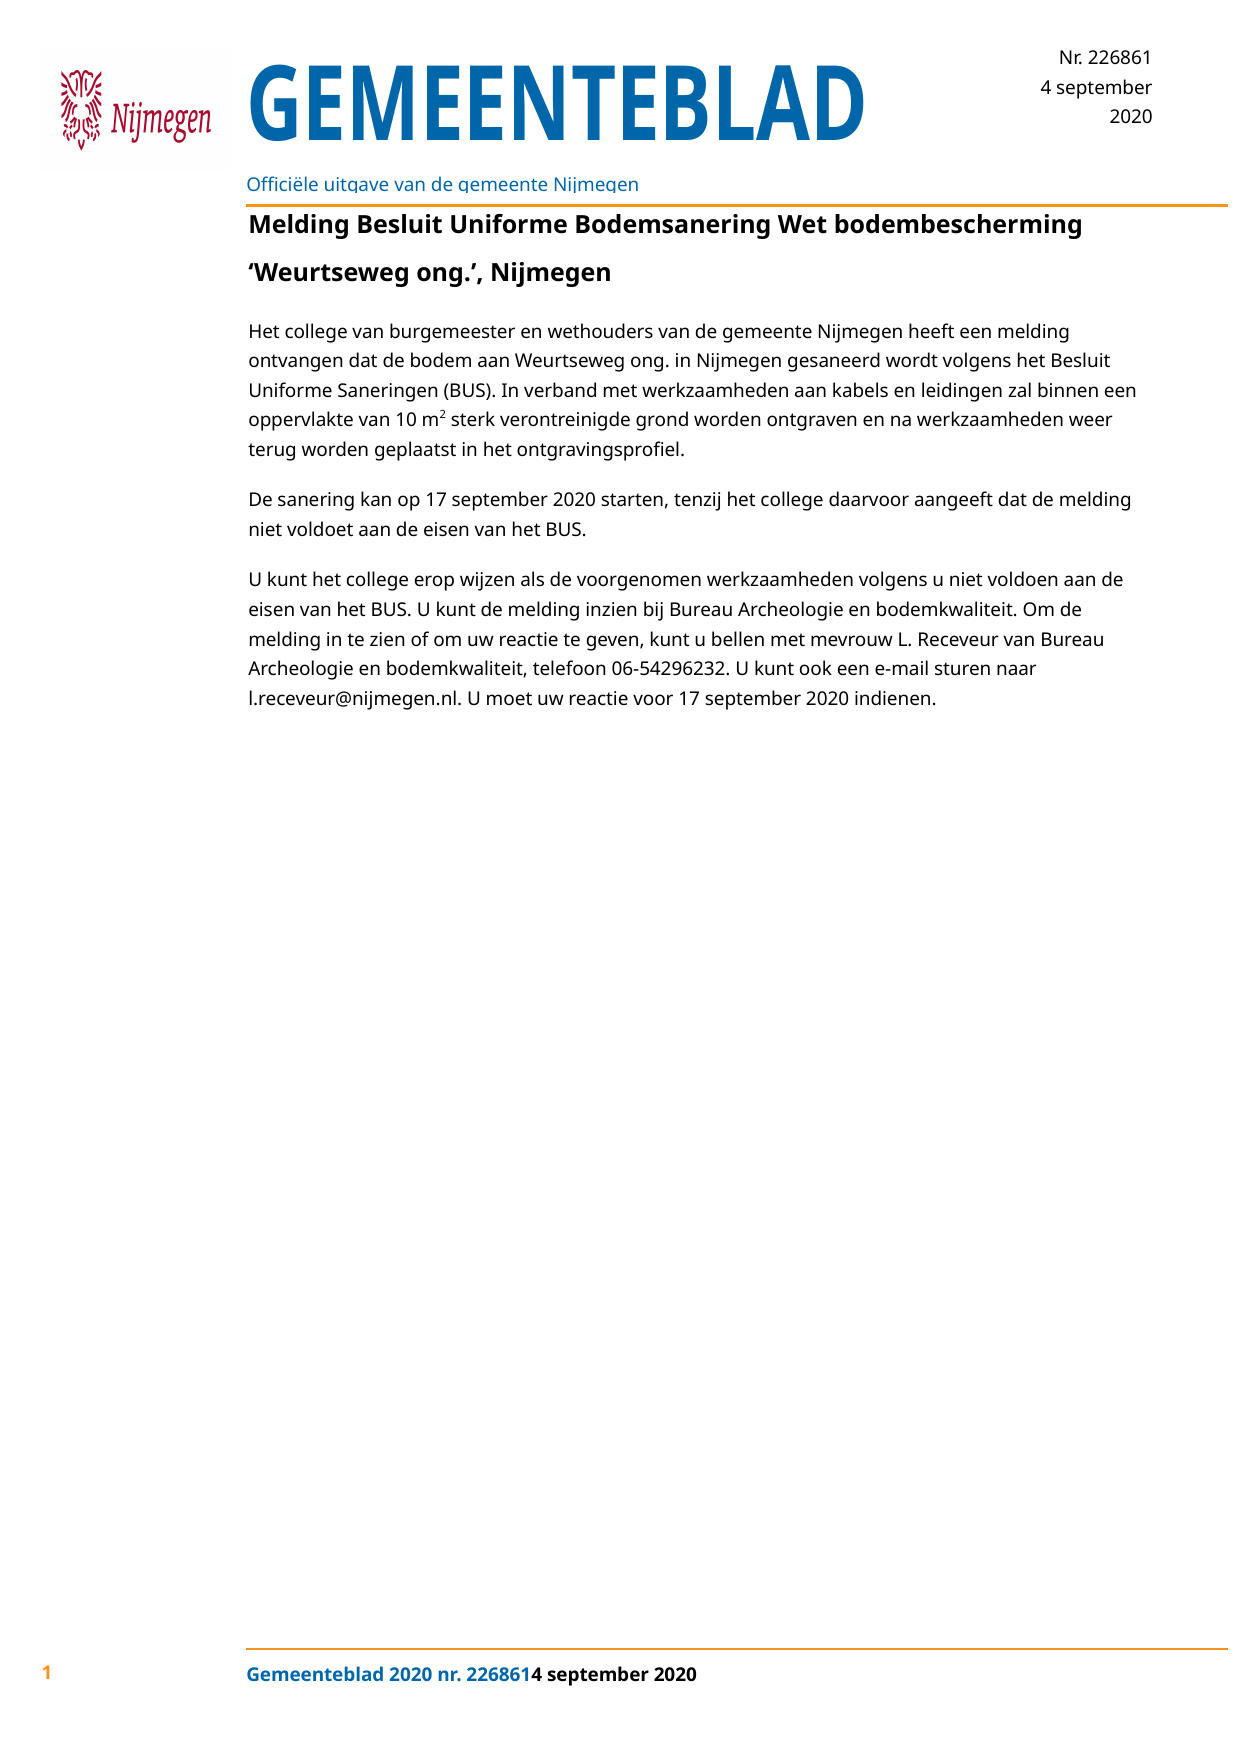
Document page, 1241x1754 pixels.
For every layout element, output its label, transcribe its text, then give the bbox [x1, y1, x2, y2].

text U kunt het college erop wijzen als de voorgenomen werkzaamheden volgens u niet voldoen aan de eisen van het BUS. U kunt de melding inzien bij Bureau Archeologie en bodemkwaliteit. Om de melding in te zien of om uw reactie te geven, kunt u bellen met mevrouw L. Receveur van Bureau Archeologie en bodemkwaliteit, telefoon 06-54296232. U kunt ook een e-mail sturen naar l.receveur@nijmegen.nl. U moet uw reactie voor 17 september 2020 indienen. [248, 567, 1152, 711]
text De sanering kan op 17 september 2020 starten, tenzij het college daarvoor aangeeft dat de melding niet voldoet aan de eisen van het BUS. [248, 487, 1152, 542]
picture [41, 47, 231, 172]
text Melding Besluit Uniforme Bodemsanering Wet bodembescherming ‘Weurtseweg ong.’, Nijmegen [248, 207, 1152, 288]
text Het college van burgemeester en wethouders van de gemeente Nijmegen heeft een melding ontvangen dat de bodem aan Weurtseweg ong. in Nijmegen gesaneerd wordt volgens het Besluit Uniforme Saneringen (BUS). In verband met werkzaamheden aan kabels en leidingen zal binnen een oppervlakte van 10 m2 sterk verontreinigde grond worden ontgraven en na werkzaamheden weer terug worden geplaatst in het ontgravingsprofiel. [248, 318, 1152, 462]
